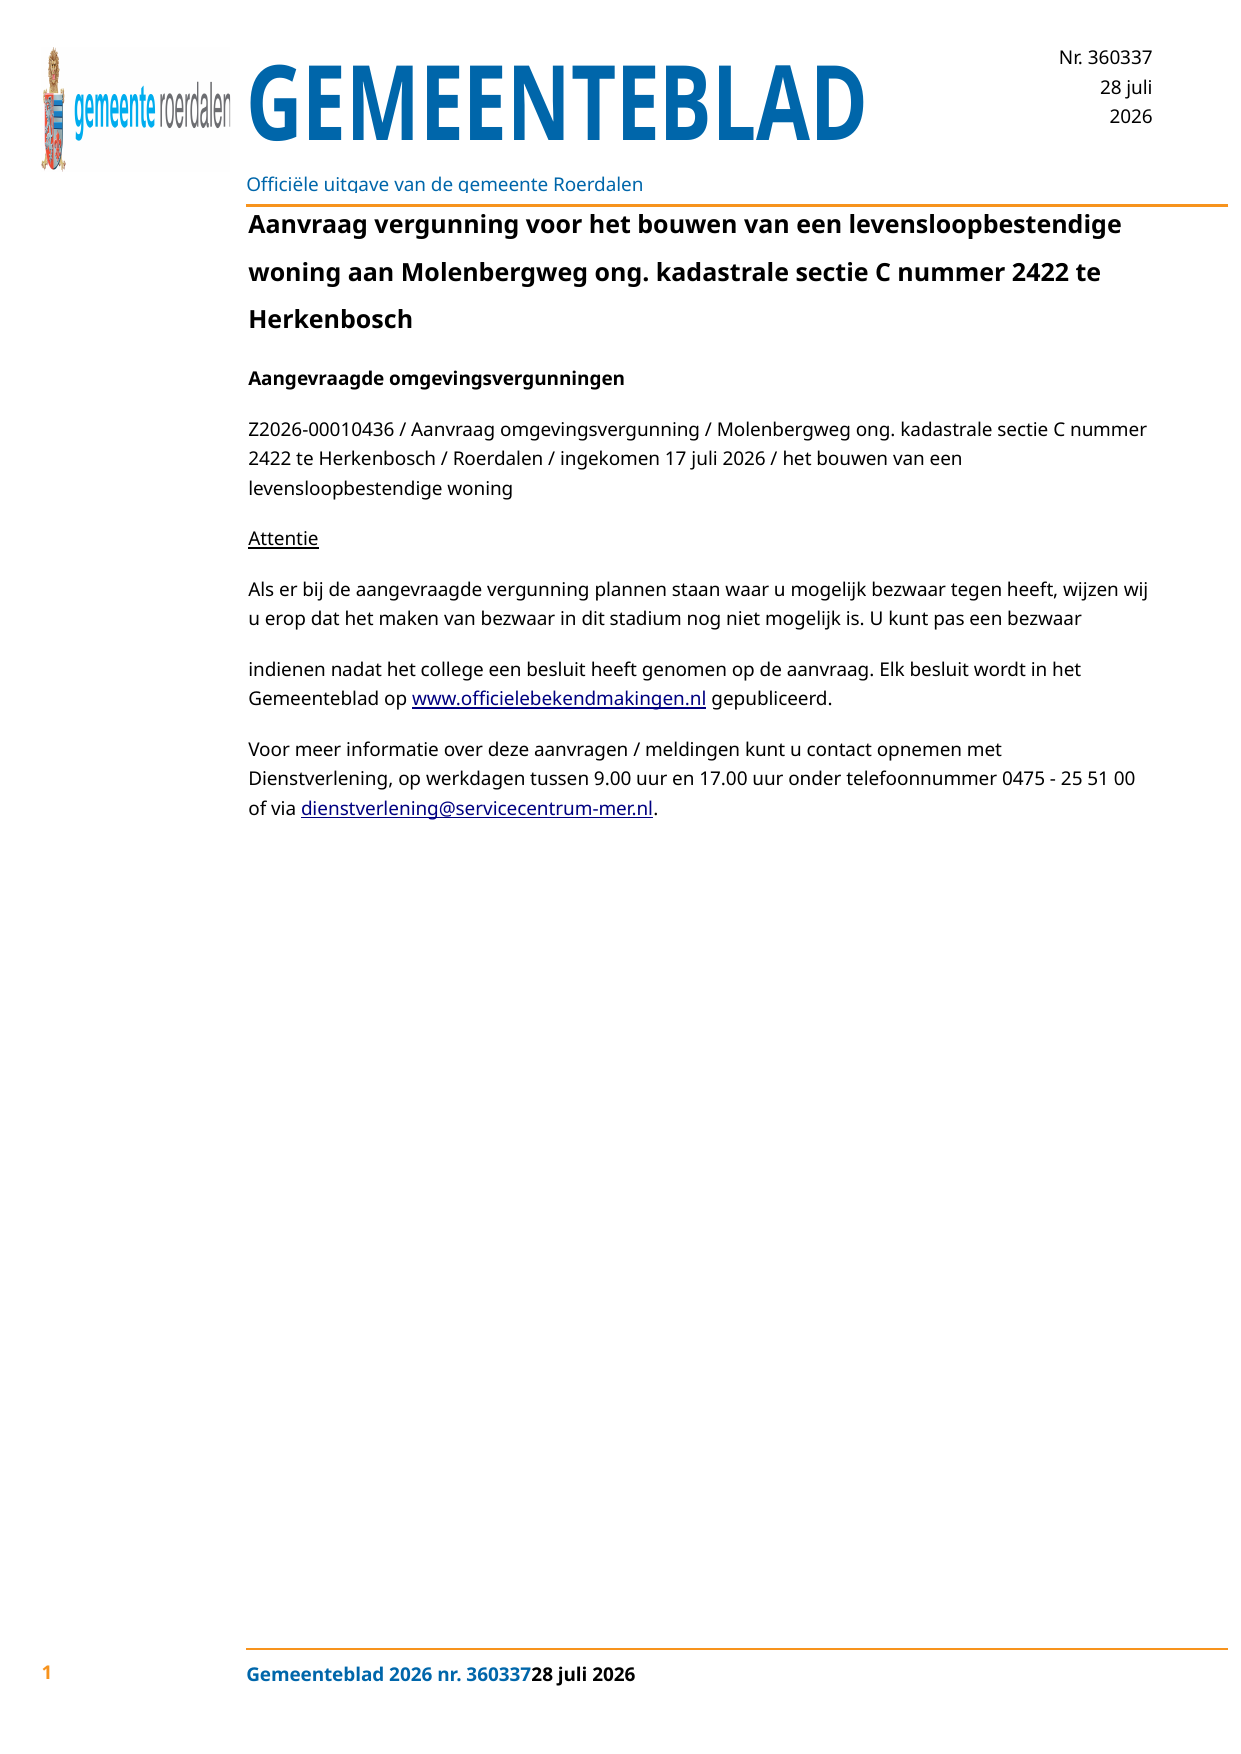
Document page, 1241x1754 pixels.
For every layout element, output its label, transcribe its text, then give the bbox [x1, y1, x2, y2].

text Aangevraagde omgevingsvergunningen [248, 366, 1152, 391]
text indienen nadat het college een besluit heeft genomen op de aanvraag. Elk besluit wordt in het Gemeenteblad op www.officielebekendmakingen.nl gepubliceerd. [248, 656, 1152, 711]
text Voor meer informatie over deze aanvragen / meldingen kunt u contact opnemen met Dienstverlening, op werkdagen tussen 9.00 uur en 17.00 uur onder telefoonnummer 0475 - 25 51 00 of via dienstverlening@servicecentrum-mer.nl. [248, 736, 1152, 821]
text Attentie [248, 526, 1152, 551]
picture [41, 47, 231, 172]
text Aanvraag vergunning voor het bouwen van een levensloopbestendige woning aan Molenbergweg ong. kadastrale sectie C nummer 2422 te Herkenbosch [248, 207, 1152, 336]
text Als er bij de aangevraagde vergunning plannen staan waar u mogelijk bezwaar tegen heeft, wijzen wij u erop dat het maken van bezwaar in dit stadium nog niet mogelijk is. U kunt pas een bezwaar [248, 576, 1152, 631]
text Z2026-00010436 / Aanvraag omgevingsvergunning / Molenbergweg ong. kadastrale sectie C nummer 2422 te Herkenbosch / Roerdalen / ingekomen 17 juli 2026 / het bouwen van een levensloopbestendige woning [248, 416, 1152, 501]
